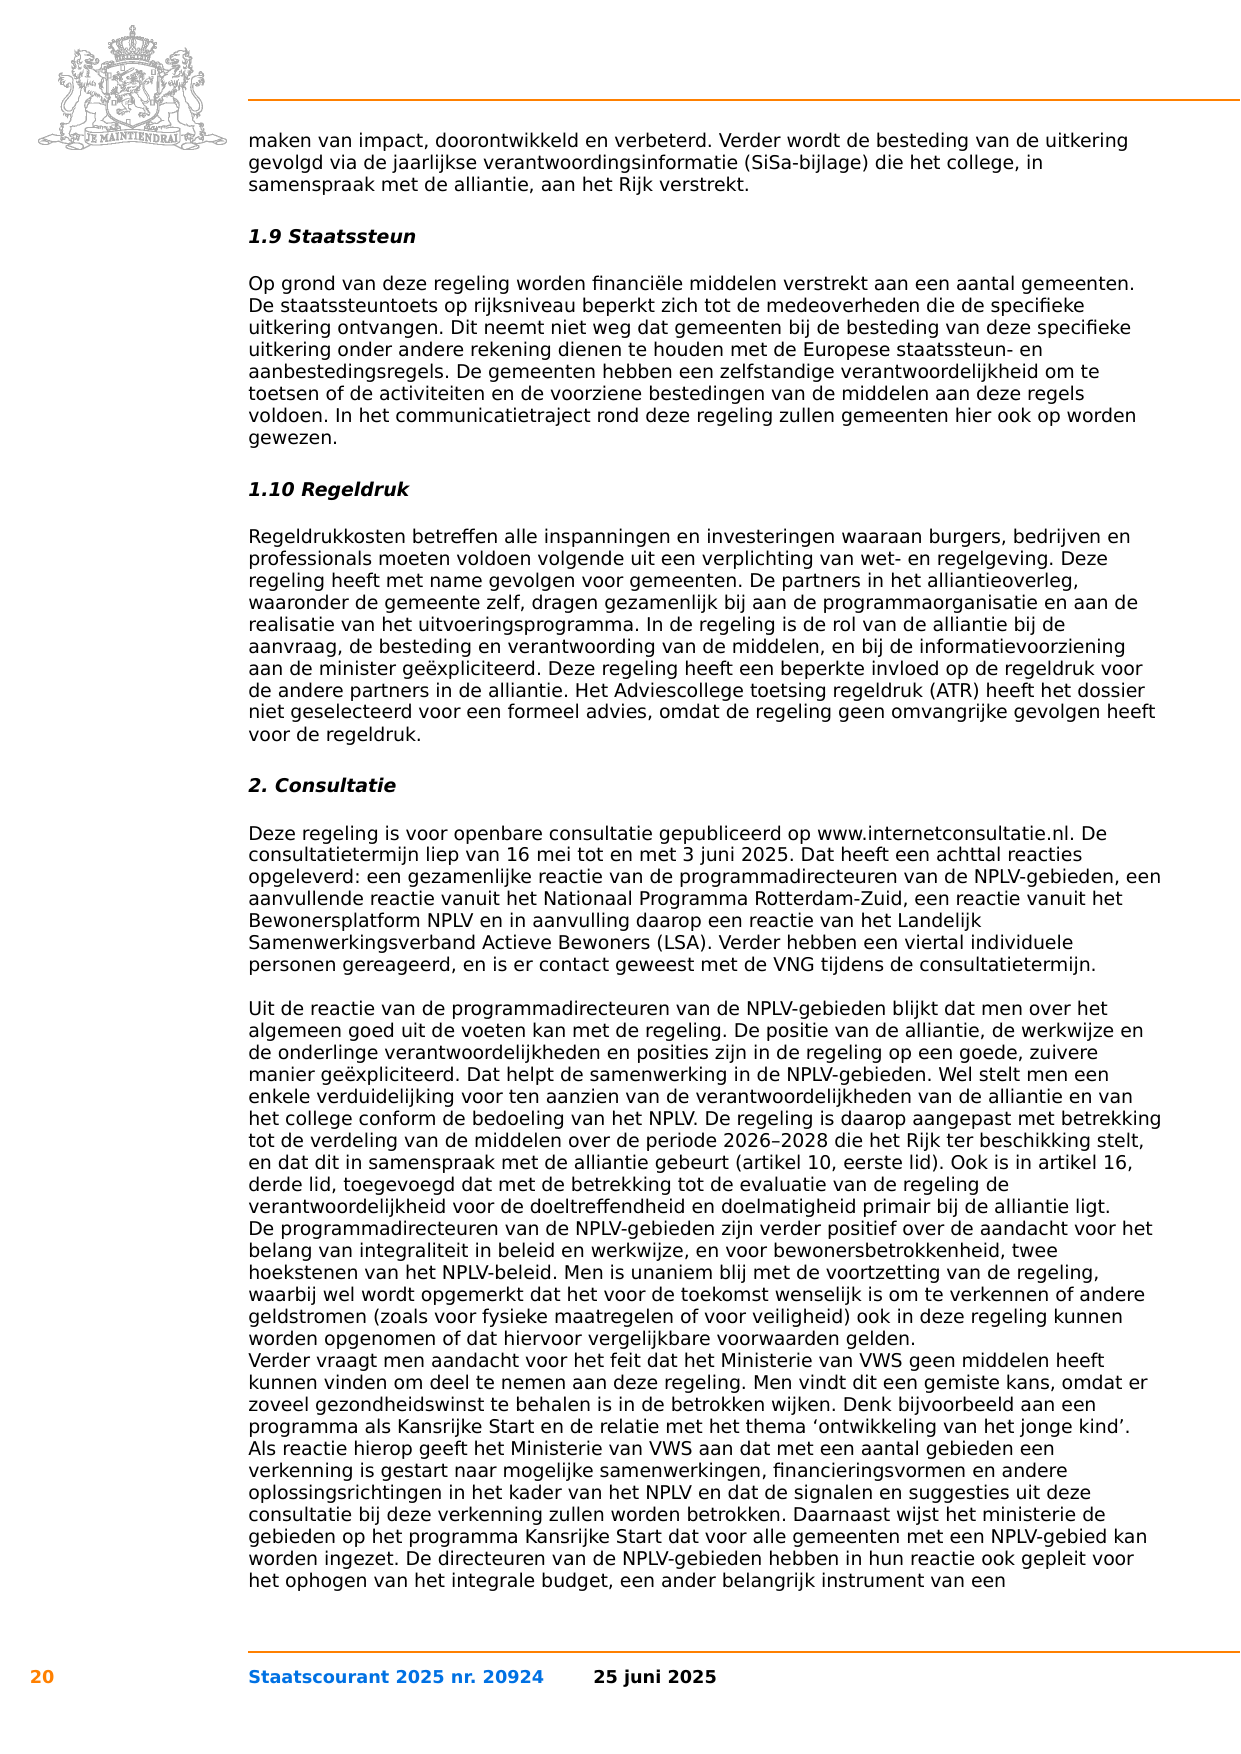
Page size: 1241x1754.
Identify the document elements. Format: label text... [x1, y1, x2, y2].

picture [38, 25, 227, 150]
subtitle 2. Consultatie [248, 775, 1163, 797]
text De programmadirecteuren van de NPLV-gebieden zijn verder positief over de aandacht voor het belang van integraliteit in beleid en werkwijze, en voor bewonersbetrokkenheid, twee hoekstenen van het NPLV-beleid. Men is unaniem blij met de voortzetting van de regeling, waarbij wel wordt opgemerkt dat het voor de toekomst wenselijk is om te verkennen of andere geldstromen (zoals voor fysieke maatregelen of voor veiligheid) ook in deze regeling kunnen worden opgenomen of dat hiervoor vergelijkbare voorwaarden gelden. [248, 1218, 1163, 1350]
subtitle 1.10 Regeldruk [248, 479, 1163, 501]
text Deze regeling is voor openbare consultatie gepubliceerd op www.internetconsultatie.nl. De consultatietermijn liep van 16 mei tot en met 3 juni 2025. Dat heeft een achttal reacties opgeleverd: een gezamenlijke reactie van de programmadirecteuren van de NPLV-gebieden, een aanvullende reactie vanuit het Nationaal Programma Rotterdam-Zuid, een reactie vanuit het Bewonersplatform NPLV en in aanvulling daarop een reactie van het Landelijk Samenwerkingsverband Actieve Bewoners (LSA). Verder hebben een viertal individuele personen gereageerd, en is er contact geweest met de VNG tijdens de consultatietermijn. [248, 822, 1163, 976]
text Verder vraagt men aandacht voor het feit dat het Ministerie van VWS geen middelen heeft kunnen vinden om deel te nemen aan deze regeling. Men vindt dit een gemiste kans, omdat er zoveel gezondheidswinst te behalen is in de betrokken wijken. Denk bijvoorbeeld aan een programma als Kansrijke Start en de relatie met het thema ‘ontwikkeling van het jonge kind’. Als reactie hierop geeft het Ministerie van VWS aan dat met een aantal gebieden een verkenning is gestart naar mogelijke samenwerkingen, financieringsvormen en andere oplossingsrichtingen in het kader van het NPLV en dat de signalen en suggesties uit deze consultatie bij deze verkenning zullen worden betrokken. Daarnaast wijst het ministerie de gebieden op het programma Kansrijke Start dat voor alle gemeenten met een NPLV-gebied kan worden ingezet. De directeuren van de NPLV-gebieden hebben in hun reactie ook gepleit voor het ophogen van het integrale budget, een ander belangrijk instrument van een [248, 1350, 1163, 1592]
text Op grond van deze regeling worden financiële middelen verstrekt aan een aantal gemeenten. De staatssteuntoets op rijksniveau beperkt zich tot de medeoverheden die de specifieke uitkering ontvangen. Dit neemt niet weg dat gemeenten bij de besteding van deze specifieke uitkering onder andere rekening dienen te houden met de Europese staatssteun- en aanbestedingsregels. De gemeenten hebben een zelfstandige verantwoordelijkheid om te toetsen of de activiteiten en de voorziene bestedingen van de middelen aan deze regels voldoen. In het communicatietraject rond deze regeling zullen gemeenten hier ook op worden gewezen. [248, 273, 1163, 449]
subtitle 1.9 Staatssteun [248, 226, 1163, 248]
text Uit de reactie van de programmadirecteuren van de NPLV-gebieden blijkt dat men over het algemeen goed uit de voeten kan met de regeling. De positie van de alliantie, de werkwijze en de onderlinge verantwoordelijkheden en posities zijn in de regeling op een goede, zuivere manier geëxpliciteerd. Dat helpt de samenwerking in de NPLV-gebieden. Wel stelt men een enkele verduidelijking voor ten aanzien van de verantwoordelijkheden van de alliantie en van het college conform de bedoeling van het NPLV. De regeling is daarop aangepast met betrekking tot de verdeling van de middelen over de periode 2026–2028 die het Rijk ter beschikking stelt, en dat dit in samenspraak met de alliantie gebeurt (artikel 10, eerste lid). Ook is in artikel 16, derde lid, toegevoegd dat met de betrekking tot de evaluatie van de regeling de verantwoordelijkheid voor de doeltreffendheid en doelmatigheid primair bij de alliantie ligt. [248, 998, 1163, 1218]
text maken van impact, doorontwikkeld en verbeterd. Verder wordt de besteding van de uitkering gevolgd via de jaarlijkse verantwoordingsinformatie (SiSa-bijlage) die het college, in samenspraak met de alliantie, aan het Rijk verstrekt. [248, 130, 1163, 196]
text Regeldrukkosten betreffen alle inspanningen en investeringen waaraan burgers, bedrijven en professionals moeten voldoen volgende uit een verplichting van wet- en regelgeving. Deze regeling heeft met name gevolgen voor gemeenten. De partners in het alliantieoverleg, waaronder de gemeente zelf, dragen gezamenlijk bij aan de programmaorganisatie en aan de realisatie van het uitvoeringsprogramma. In de regeling is de rol van de alliantie bij de aanvraag, de besteding en verantwoording van de middelen, en bij de informatievoorziening aan de minister geëxpliciteerd. Deze regeling heeft een beperkte invloed op de regeldruk voor de andere partners in de alliantie. Het Adviescollege toetsing regeldruk (ATR) heeft het dossier niet geselecteerd voor een formeel advies, omdat de regeling geen omvangrijke gevolgen heeft voor de regeldruk. [248, 526, 1163, 745]
